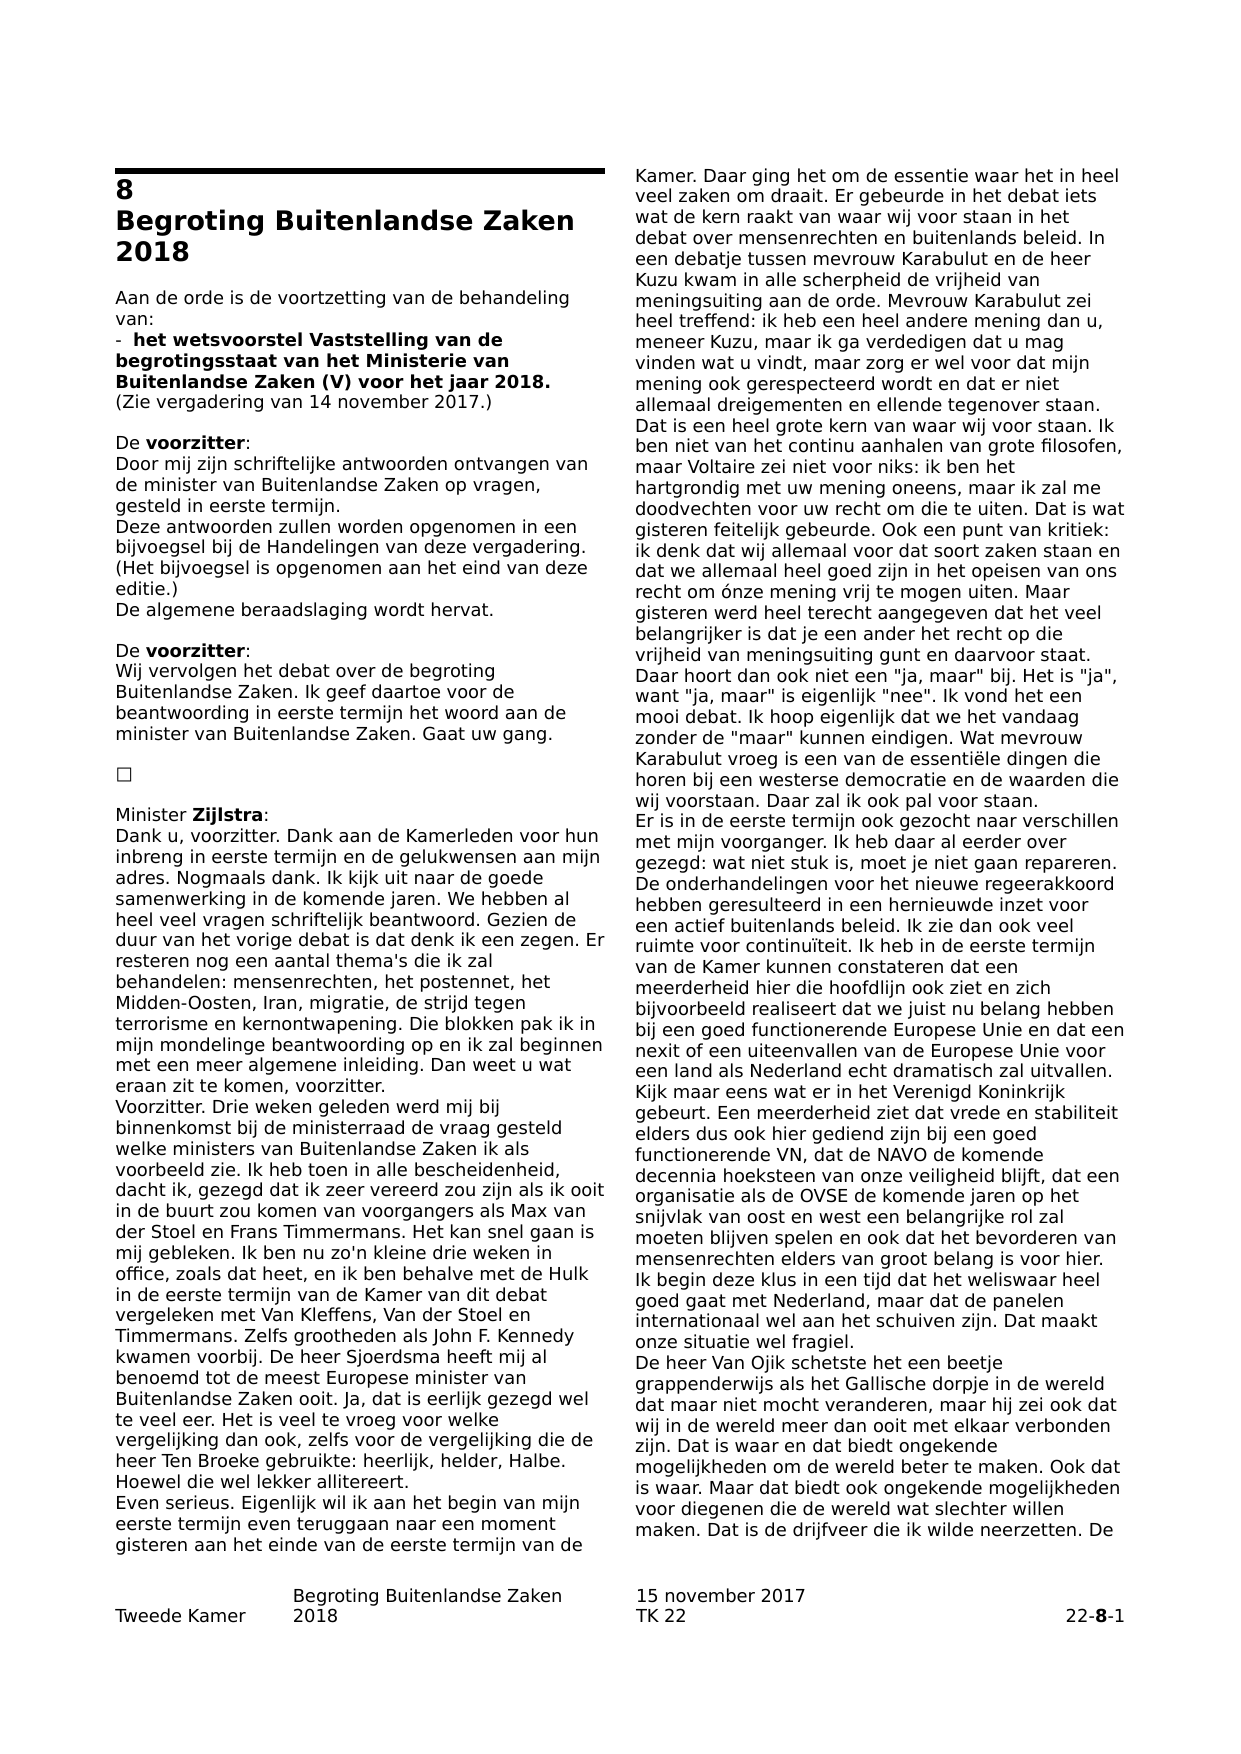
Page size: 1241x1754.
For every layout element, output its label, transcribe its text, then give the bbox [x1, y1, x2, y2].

text De heer Van Ojik schetste het een beetje grappenderwijs als het Gallische dorpje in de wereld dat maar niet mocht veranderen, maar hij zei ook dat wij in de wereld meer dan ooit met elkaar verbonden zijn. Dat is waar en dat biedt ongekende mogelijkheden om de wereld beter te maken. Ook dat is waar. Maar dat biedt ook ongekende mogelijkheden voor diegenen die de wereld wat slechter willen maken. Dat is de drijfveer die ik wilde neerzetten. De [635, 1353, 1125, 1540]
text Even serieus. Eigenlijk wil ik aan het begin van mijn eerste termijn even teruggaan naar een moment gisteren aan het einde van de eerste termijn van de [115, 1493, 605, 1555]
text Kamer. Daar ging het om de essentie waar het in heel veel zaken om draait. Er gebeurde in het debat iets wat de kern raakt van waar wij voor staan in het debat over mensenrechten en buitenlands beleid. In een debatje tussen mevrouw Karabulut en de heer Kuzu kwam in alle scherpheid de vrijheid van meningsuiting aan de orde. Mevrouw Karabulut zei heel treffend: ik heb een heel andere mening dan u, meneer Kuzu, maar ik ga verdedigen dat u mag vinden wat u vindt, maar zorg er wel voor dat mijn mening ook gerespecteerd wordt en dat er niet allemaal dreigementen en ellende tegenover staan. Dat is een heel grote kern van waar wij voor staan. Ik ben niet van het continu aanhalen van grote filosofen, maar Voltaire zei niet voor niks: ik ben het hartgrondig met uw mening oneens, maar ik zal me doodvechten voor uw recht om die te uiten. Dat is wat gisteren feitelijk gebeurde. Ook een punt van kritiek: ik denk dat wij allemaal voor dat soort zaken staan en dat we allemaal heel goed zijn in het opeisen van ons recht om ónze mening vrij te mogen uiten. Maar gisteren werd heel terecht aangegeven dat het veel belangrijker is dat je een ander het recht op die vrijheid van meningsuiting gunt en daarvoor staat. Daar hoort dan ook niet een "ja, maar" bij. Het is "ja", want "ja, maar" is eigenlijk "nee". Ik vond het een mooi debat. Ik hoop eigenlijk dat we het vandaag zonder de "maar" kunnen eindigen. Wat mevrouw Karabulut vroeg is een van de essentiële dingen die horen bij een westerse democratie en de waarden die wij voorstaan. Daar zal ik ook pal voor staan. [635, 165, 1125, 811]
text Er is in de eerste termijn ook gezocht naar verschillen met mijn voorganger. Ik heb daar al eerder over gezegd: wat niet stuk is, moet je niet gaan repareren. De onderhandelingen voor het nieuwe regeerakkoord hebben geresulteerd in een hernieuwde inzet voor een actief buitenlands beleid. Ik zie dan ook veel ruimte voor continuïteit. Ik heb in de eerste termijn van de Kamer kunnen constateren dat een meerderheid hier die hoofdlijn ook ziet en zich bijvoorbeeld realiseert dat we juist nu belang hebben bij een goed functionerende Europese Unie en dat een nexit of een uiteenvallen van de Europese Unie voor een land als Nederland echt dramatisch zal uitvallen. Kijk maar eens wat er in het Verenigd Koninkrijk gebeurt. Een meerderheid ziet dat vrede en stabiliteit elders dus ook hier gediend zijn bij een goed functionerende VN, dat de NAVO de komende decennia hoeksteen van onze veiligheid blijft, dat een organisatie als de OVSE de komende jaren op het snijvlak van oost en west een belangrijke rol zal moeten blijven spelen en ook dat het bevorderen van mensenrechten elders van groot belang is voor hier. Ik begin deze klus in een tijd dat het weliswaar heel goed gaat met Nederland, maar dat de panelen internationaal wel aan het schuiven zijn. Dat maakt onze situatie wel fragiel. [635, 811, 1125, 1353]
text (Het bijvoegsel is opgenomen aan het eind van deze editie.) [115, 558, 605, 600]
text De voorzitter: [115, 641, 605, 661]
text (Zie vergadering van 14 november 2017.) [115, 392, 605, 413]
text ⬜ [115, 764, 605, 785]
text Door mij zijn schriftelijke antwoorden ontvangen van de minister van Buitenlandse Zaken op vragen, gesteld in eerste termijn. [115, 454, 605, 516]
text Voorzitter. Drie weken geleden werd mij bij binnenkomst bij de ministerraad de vraag gesteld welke ministers van Buitenlandse Zaken ik als voorbeeld zie. Ik heb toen in alle bescheidenheid, dacht ik, gezegd dat ik zeer vereerd zou zijn als ik ooit in de buurt zou komen van voorgangers als Max van der Stoel en Frans Timmermans. Het kan snel gaan is mij gebleken. Ik ben nu zo'n kleine drie weken in office, zoals dat heet, en ik ben behalve met de Hulk in de eerste termijn van de Kamer van dit debat vergeleken met Van Kleffens, Van der Stoel en Timmermans. Zelfs grootheden als John F. Kennedy kwamen voorbij. De heer Sjoerdsma heeft mij al benoemd tot de meest Europese minister van Buitenlandse Zaken ooit. Ja, dat is eerlijk gezegd wel te veel eer. Het is veel te vroeg voor welke vergelijking dan ook, zelfs voor de vergelijking die de heer Ten Broeke gebruikte: heerlijk, helder, Halbe. Hoewel die wel lekker allitereert. [115, 1097, 605, 1493]
list het wetsvoorstel Vaststelling van de begrotingsstaat van het Ministerie van Buitenlandse Zaken (V) voor het jaar 2018. [115, 330, 605, 392]
text Aan de orde is de voortzetting van de behandeling van: [115, 288, 605, 330]
text Wij vervolgen het debat over de begroting Buitenlandse Zaken. Ik geef daartoe voor de beantwoording in eerste termijn het woord aan de minister van Buitenlandse Zaken. Gaat uw gang. [115, 661, 605, 744]
text De voorzitter: [115, 433, 605, 454]
text Dank u, voorzitter. Dank aan de Kamerleden voor hun inbreng in eerste termijn en de gelukwensen aan mijn adres. Nogmaals dank. Ik kijk uit naar de goede samenwerking in de komende jaren. We hebben al heel veel vragen schriftelijk beantwoord. Gezien de duur van het vorige debat is dat denk ik een zegen. Er resteren nog een aantal thema's die ik zal behandelen: mensenrechten, het postennet, het Midden-Oosten, Iran, migratie, de strijd tegen terrorisme en kernontwapening. Die blokken pak ik in mijn mondelinge beantwoording op en ik zal beginnen met een meer algemene inleiding. Dan weet u wat eraan zit te komen, voorzitter. [115, 826, 605, 1097]
text Minister Zijlstra: [115, 805, 605, 826]
text Deze antwoorden zullen worden opgenomen in een bijvoegsel bij de Handelingen van deze vergadering. [115, 516, 605, 558]
text De algemene beraadslaging wordt hervat. [115, 600, 605, 621]
title 8 Begroting Buitenlandse Zaken 2018 [115, 174, 605, 268]
